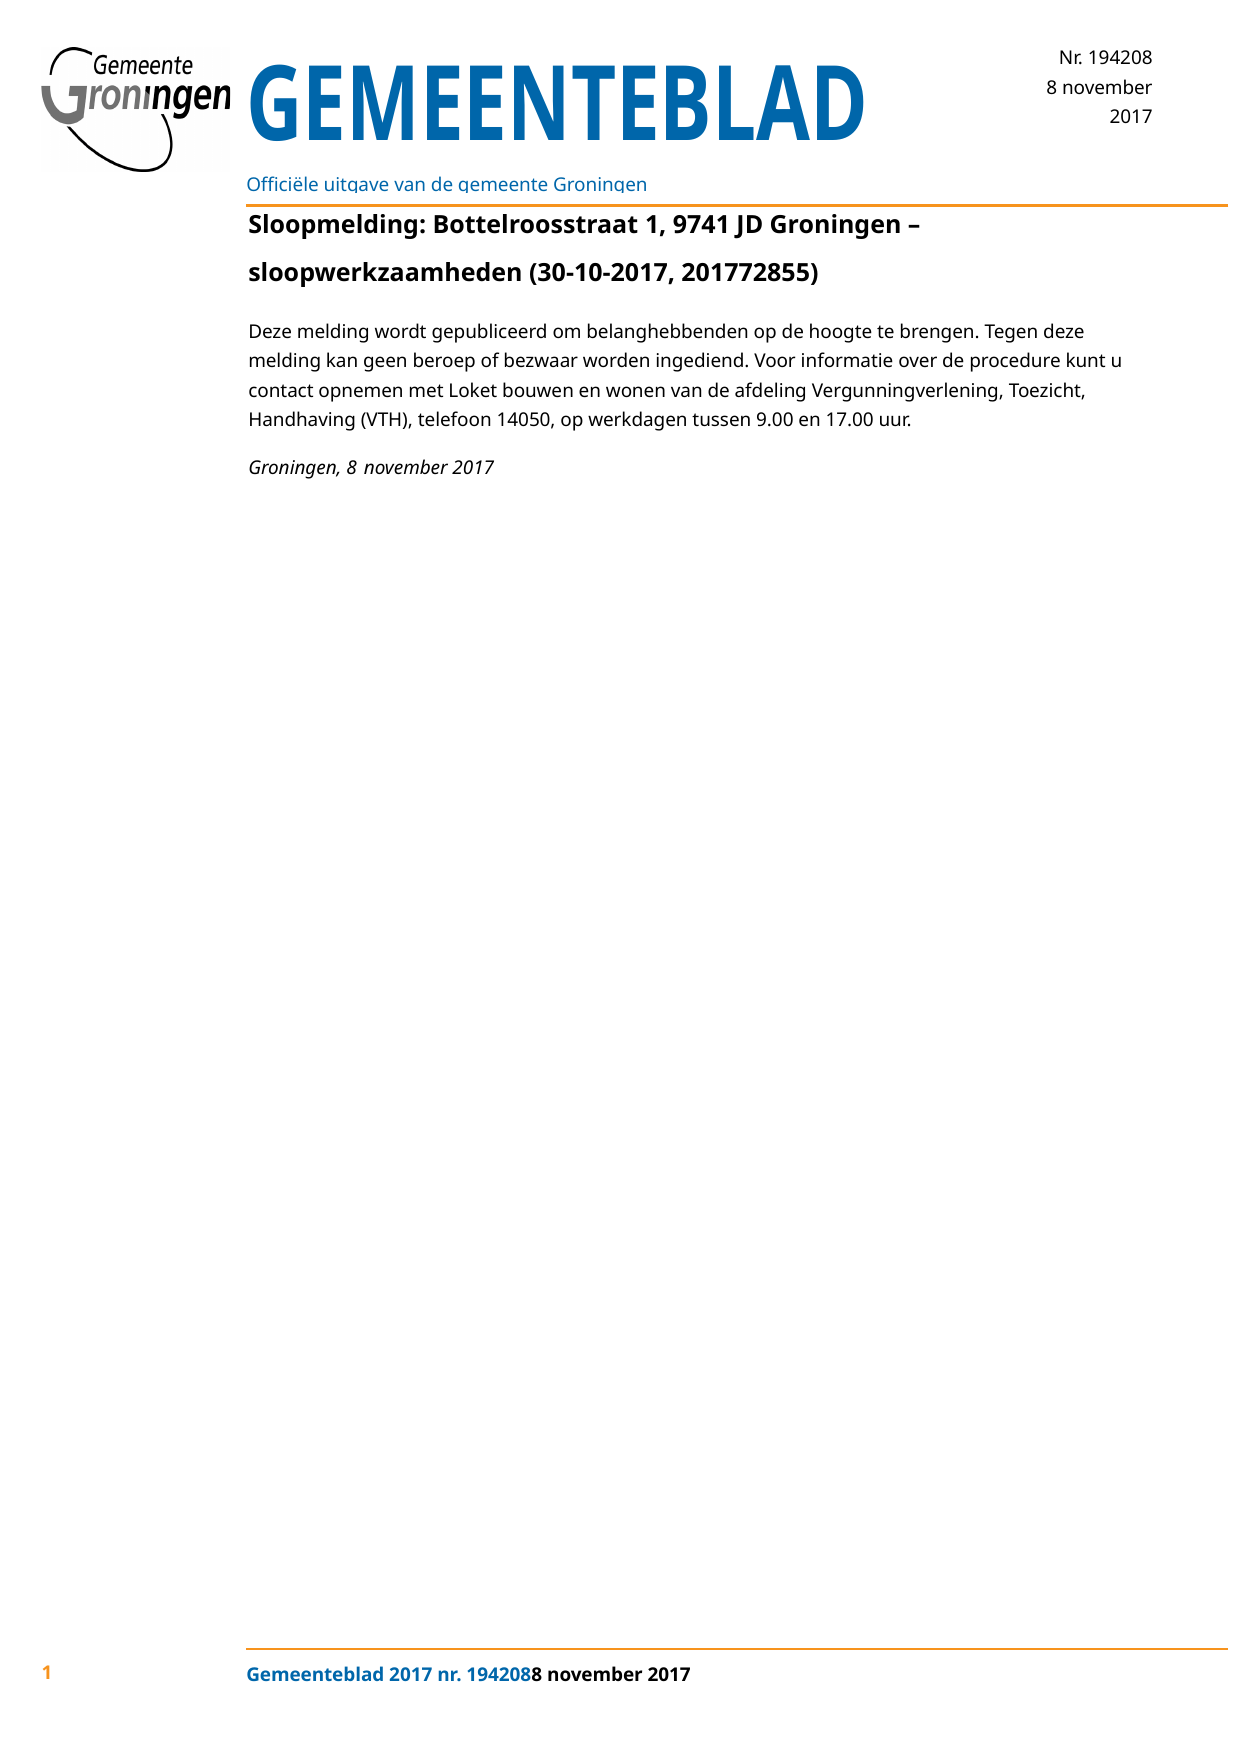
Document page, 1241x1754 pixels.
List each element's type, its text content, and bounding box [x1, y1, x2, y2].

text Sloopmelding: Bottelroosstraat 1, 9741 JD Groningen – sloopwerkzaamheden (30-10-2017, 201772855) [248, 207, 1152, 288]
text Groningen, 8 november 2017 [248, 454, 1152, 480]
picture [41, 47, 231, 172]
text Deze melding wordt gepubliceerd om belanghebbenden op de hoogte te brengen. Tegen deze melding kan geen beroep of bezwaar worden ingediend. Voor informatie over de procedure kunt u contact opnemen met Loket bouwen en wonen van de afdeling Vergunningverlening, Toezicht, Handhaving (VTH), telefoon 14050, op werkdagen tussen 9.00 en 17.00 uur. [248, 318, 1152, 432]
